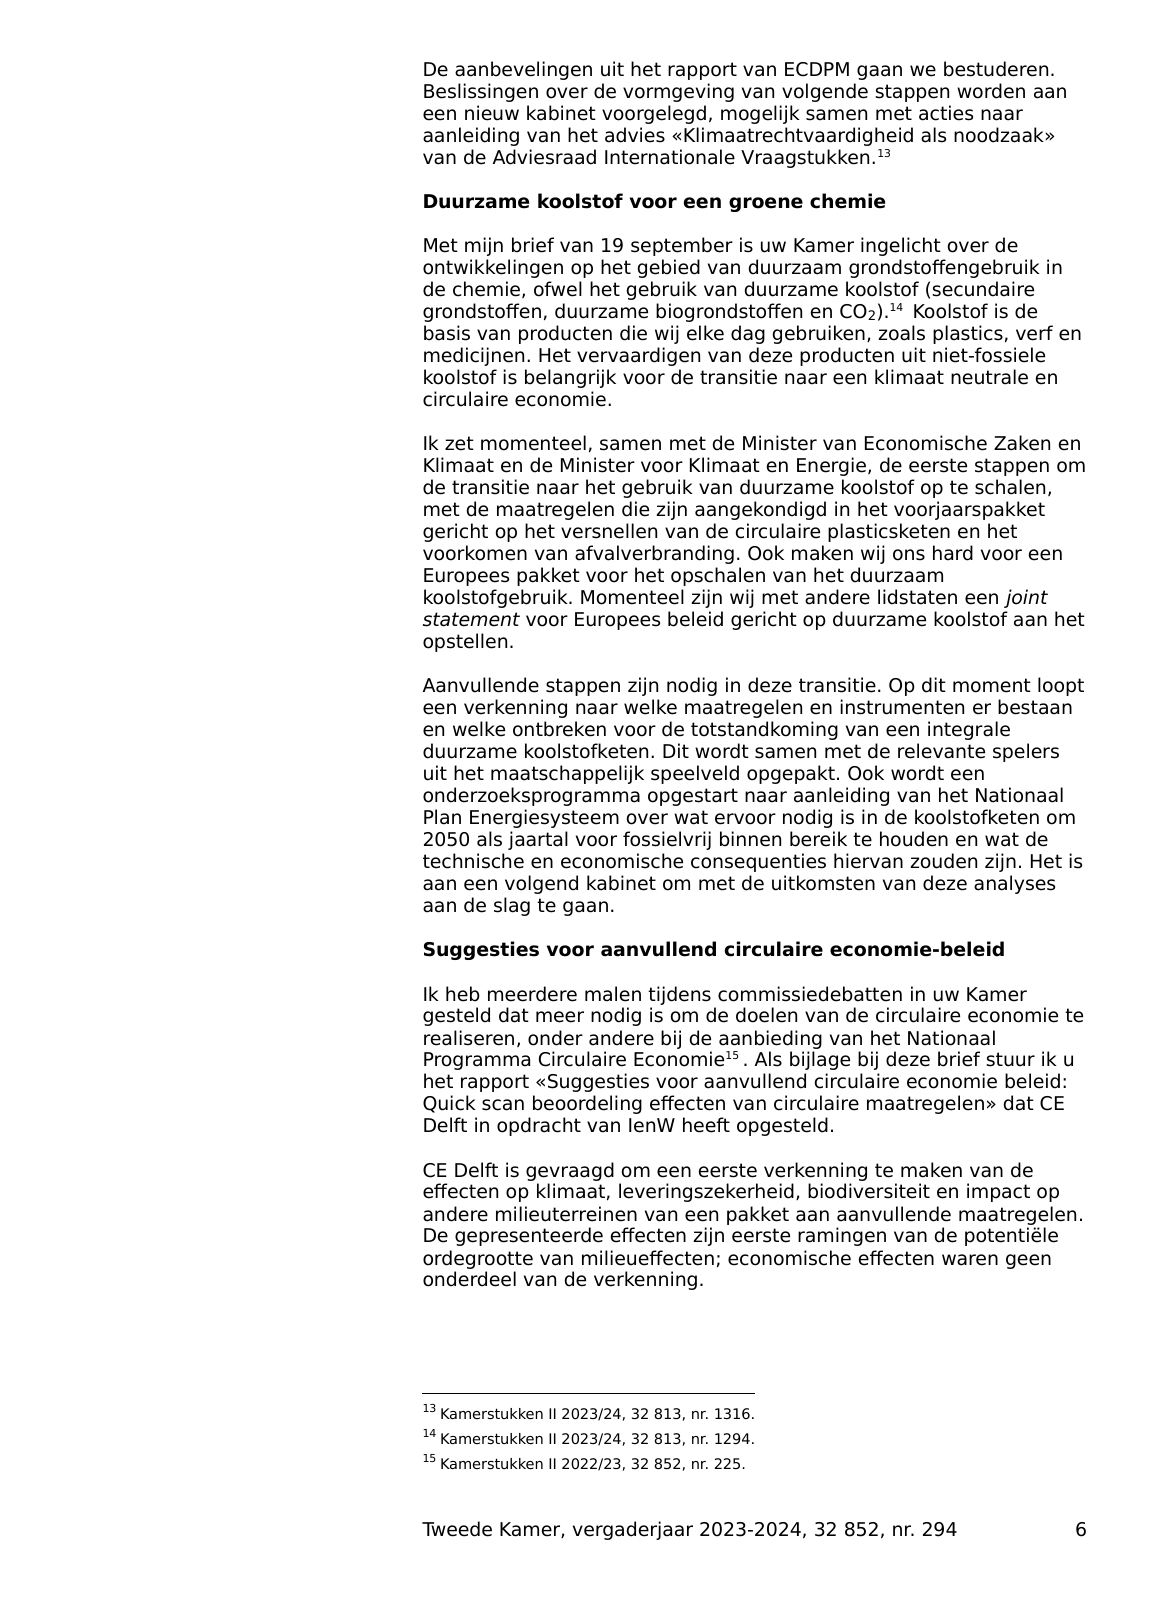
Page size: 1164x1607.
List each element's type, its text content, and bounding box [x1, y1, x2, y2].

text Kamerstukken II 2022/23, 32 852, nr. 225. [422, 1452, 1087, 1474]
text Met mijn brief van 19 september is uw Kamer ingelicht over de ontwikkelingen op het gebied van duurzaam grondstoffengebruik in de chemie, ofwel het gebruik van duurzame koolstof (secundaire grondstoffen, duurzame biogrondstoffen en CO2). Koolstof is de basis van producten die wij elke dag gebruiken, zoals plastics, verf en medicijnen. Het vervaardigen van deze producten uit niet-fossiele koolstof is belangrijk voor de transitie naar een klimaat neutrale en circulaire economie. [422, 235, 1087, 411]
text CE Delft is gevraagd om een eerste verkenning te maken van de effecten op klimaat, leveringszekerheid, biodiversiteit en impact op andere milieuterreinen van een pakket aan aanvullende maatregelen. De gepresenteerde effecten zijn eerste ramingen van de potentiële ordegrootte van milieueffecten; economische effecten waren geen onderdeel van de verkenning. [422, 1159, 1087, 1291]
text Ik zet momenteel, samen met de Minister van Economische Zaken en Klimaat en de Minister voor Klimaat en Energie, de eerste stappen om de transitie naar het gebruik van duurzame koolstof op te schalen, met de maatregelen die zijn aangekondigd in het voorjaarspakket gericht op het versnellen van de circulaire plasticsketen en het voorkomen van afvalverbranding. Ook maken wij ons hard voor een Europees pakket voor het opschalen van het duurzaam koolstofgebruik. Momenteel zijn wij met andere lidstaten een joint statement voor Europees beleid gericht op duurzame koolstof aan het opstellen. [422, 433, 1087, 653]
subtitle Suggesties voor aanvullend circulaire economie-beleid [422, 939, 1087, 961]
text Kamerstukken II 2023/24, 32 813, nr. 1294. [422, 1427, 1087, 1449]
subtitle Duurzame koolstof voor een groene chemie [422, 191, 1087, 213]
text De aanbevelingen uit het rapport van ECDPM gaan we bestuderen. Beslissingen over de vormgeving van volgende stappen worden aan een nieuw kabinet voorgelegd, mogelijk samen met acties naar aanleiding van het advies «Klimaatrechtvaardigheid als noodzaak» van de Adviesraad Internationale Vraagstukken. [422, 59, 1087, 169]
text Ik heb meerdere malen tijdens commissiedebatten in uw Kamer gesteld dat meer nodig is om de doelen van de circulaire economie te realiseren, onder andere bij de aanbieding van het Nationaal Programma Circulaire Economie. Als bijlage bij deze brief stuur ik u het rapport «Suggesties voor aanvullend circulaire economie beleid: Quick scan beoordeling effecten van circulaire maatregelen» dat CE Delft in opdracht van IenW heeft opgesteld. [422, 983, 1087, 1137]
text Aanvullende stappen zijn nodig in deze transitie. Op dit moment loopt een verkenning naar welke maatregelen en instrumenten er bestaan en welke ontbreken voor de totstandkoming van een integrale duurzame koolstofketen. Dit wordt samen met de relevante spelers uit het maatschappelijk speelveld opgepakt. Ook wordt een onderzoeksprogramma opgestart naar aanleiding van het Nationaal Plan Energiesysteem over wat ervoor nodig is in de koolstofketen om 2050 als jaartal voor fossielvrij binnen bereik te houden en wat de technische en economische consequenties hiervan zouden zijn. Het is aan een volgend kabinet om met de uitkomsten van deze analyses aan de slag te gaan. [422, 675, 1087, 917]
text Kamerstukken II 2023/24, 32 813, nr. 1316. [422, 1402, 1087, 1424]
